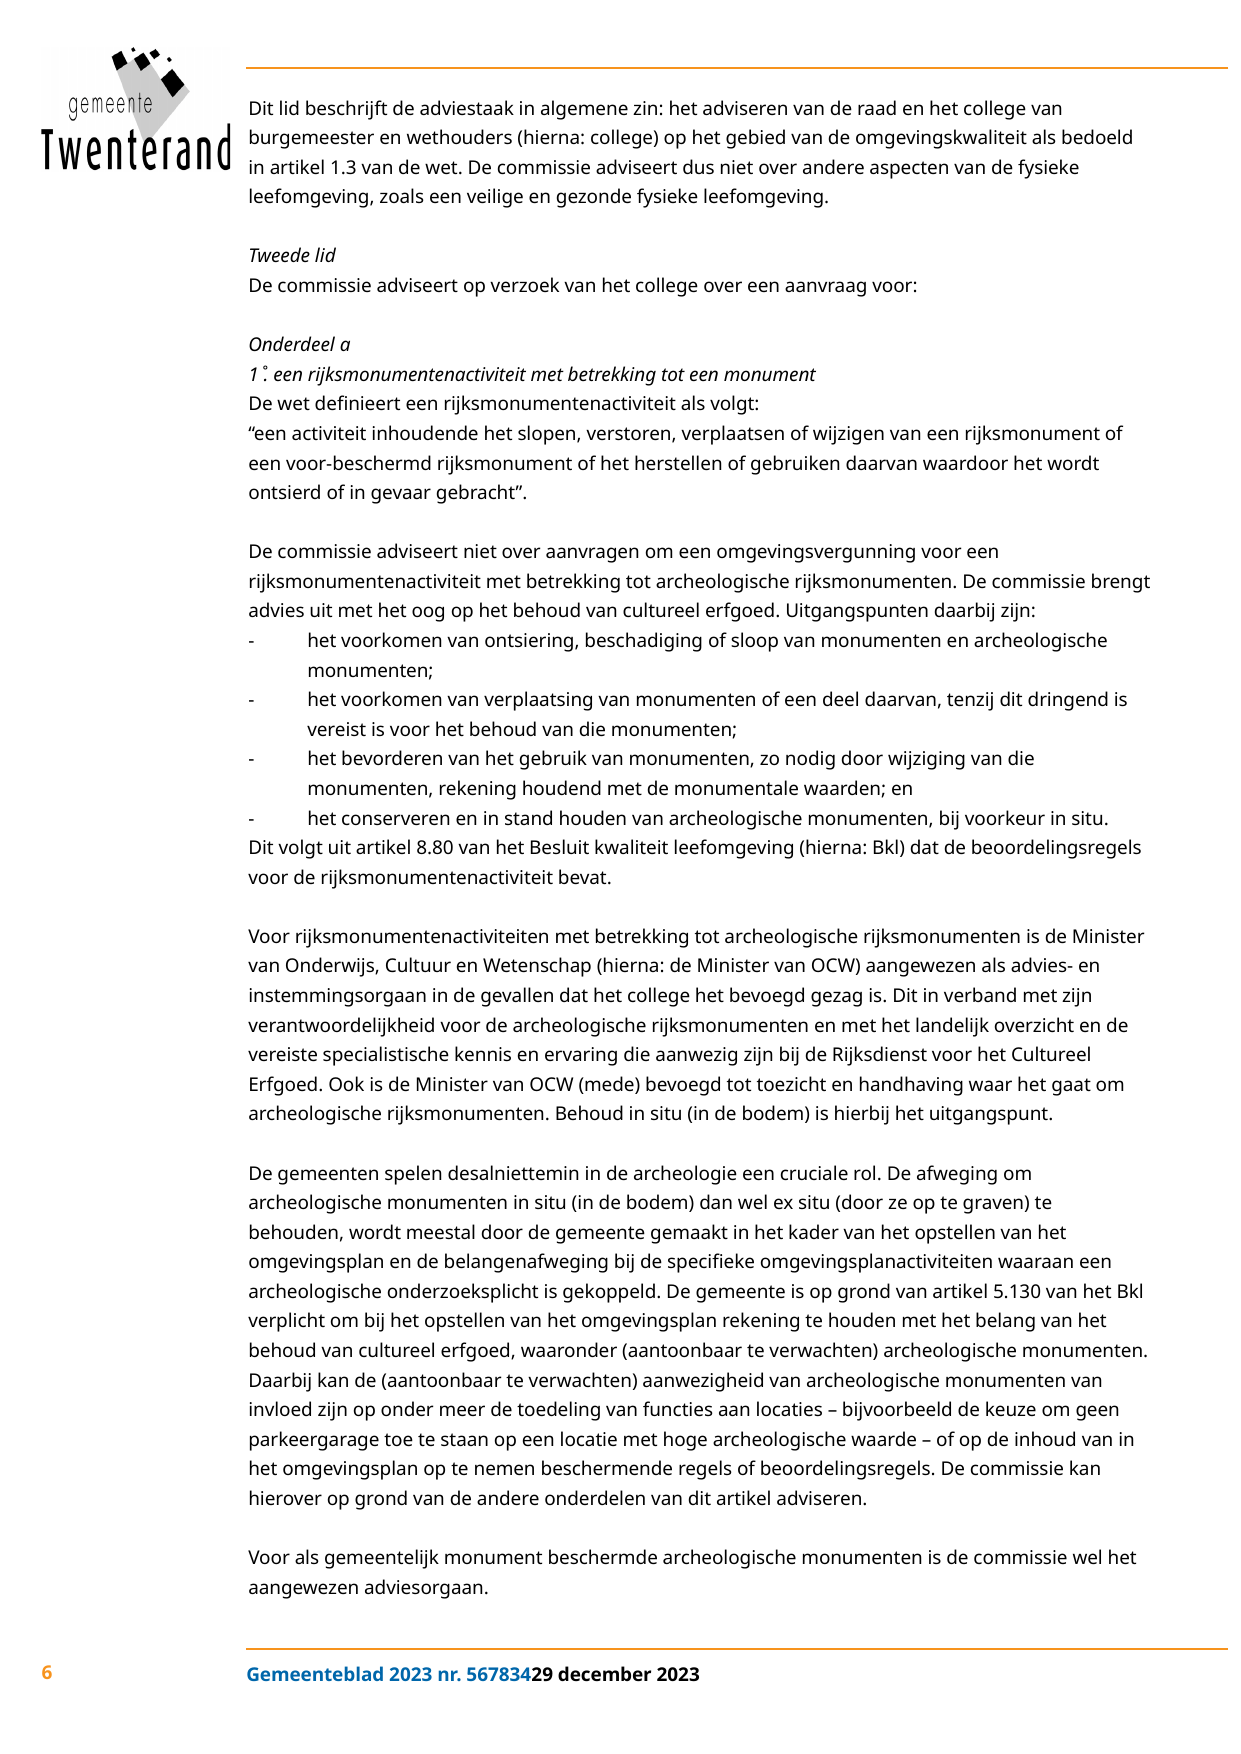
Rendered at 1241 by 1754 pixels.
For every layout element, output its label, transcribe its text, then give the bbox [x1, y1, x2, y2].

text De commissie adviseert niet over aanvragen om een omgevingsvergunning voor een rijksmonumentenactiviteit met betrekking tot archeologische rijksmonumenten. De commissie brengt advies uit met het oog op het behoud van cultureel erfgoed. Uitgangspunten daarbij zijn: [248, 538, 1152, 623]
text “een activiteit inhoudende het slopen, verstoren, verplaatsen of wijzigen van een rijksmonument of een voor-beschermd rijksmonument of het herstellen of gebruiken daarvan waardoor het wordt ontsierd of in gevaar gebracht”. [248, 420, 1152, 505]
picture [41, 47, 231, 172]
text Voor als gemeentelijk monument beschermde archeologische monumenten is de commissie wel het aangewezen adviesorgaan. [248, 1544, 1152, 1600]
text Onderdeel a [248, 331, 1152, 357]
text Dit volgt uit artikel 8.80 van het Besluit kwaliteit leefomgeving (hierna: Bkl) dat de beoordelingsregels voor de rijksmonumentenactiviteit bevat. [248, 834, 1152, 890]
list het voorkomen van ontsiering, beschadiging of sloop van monumenten en archeologische monumenten; [248, 627, 1152, 683]
text Tweede lid [248, 243, 1152, 268]
list het bevorderen van het gebruik van monumenten, zo nodig door wijziging van die monumenten, rekening houdend met de monumentale waarden; en [248, 746, 1152, 801]
list het voorkomen van verplaatsing van monumenten of een deel daarvan, tenzij dit dringend is vereist is voor het behoud van die monumenten; [248, 686, 1152, 742]
text De wet definieert een rijksmonumentenactiviteit als volgt: [248, 391, 1152, 416]
text De commissie adviseert op verzoek van het college over een aanvraag voor: [248, 272, 1152, 298]
text Dit lid beschrijft de adviestaak in algemene zin: het adviseren van de raad en het college van burgemeester en wethouders (hierna: college) op het gebied van de omgevingskwaliteit als bedoeld in artikel 1.3 van de wet. De commissie adviseert dus niet over andere aspecten van de fysieke leefomgeving, zoals een veilige en gezonde fysieke leefomgeving. [248, 95, 1152, 209]
text 1 ̊. een rijksmonumentenactiviteit met betrekking tot een monument [248, 361, 1152, 387]
text De gemeenten spelen desalniettemin in de archeologie een cruciale rol. De afweging om archeologische monumenten in situ (in de bodem) dan wel ex situ (door ze op te graven) te behouden, wordt meestal door de gemeente gemaakt in het kader van het opstellen van het omgevingsplan en de belangenafweging bij de specifieke omgevingsplanactiviteiten waaraan een archeologische onderzoeksplicht is gekoppeld. De gemeente is op grond van artikel 5.130 van het Bkl verplicht om bij het opstellen van het omgevingsplan rekening te houden met het belang van het behoud van cultureel erfgoed, waaronder (aantoonbaar te verwachten) archeologische monumenten. Daarbij kan de (aantoonbaar te verwachten) aanwezigheid van archeologische monumenten van invloed zijn op onder meer de toedeling van functies aan locaties – bijvoorbeeld de keuze om geen parkeergarage toe te staan op een locatie met hoge archeologische waarde – of op de inhoud van in het omgevingsplan op te nemen beschermende regels of beoordelingsregels. De commissie kan hierover op grond van de andere onderdelen van dit artikel adviseren. [248, 1160, 1152, 1511]
list het conserveren en in stand houden van archeologische monumenten, bij voorkeur in situ. [248, 805, 1152, 831]
text Voor rijksmonumentenactiviteiten met betrekking tot archeologische rijksmonumenten is de Minister van Onderwijs, Cultuur en Wetenschap (hierna: de Minister van OCW) aangewezen als advies- en instemmingsorgaan in de gevallen dat het college het bevoegd gezag is. Dit in verband met zijn verantwoordelijkheid voor de archeologische rijksmonumenten en met het landelijk overzicht en de vereiste specialistische kennis en ervaring die aanwezig zijn bij de Rijksdienst voor het Cultureel Erfgoed. Ook is de Minister van OCW (mede) bevoegd tot toezicht en handhaving waar het gaat om archeologische rijksmonumenten. Behoud in situ (in de bodem) is hierbij het uitgangspunt. [248, 923, 1152, 1126]
